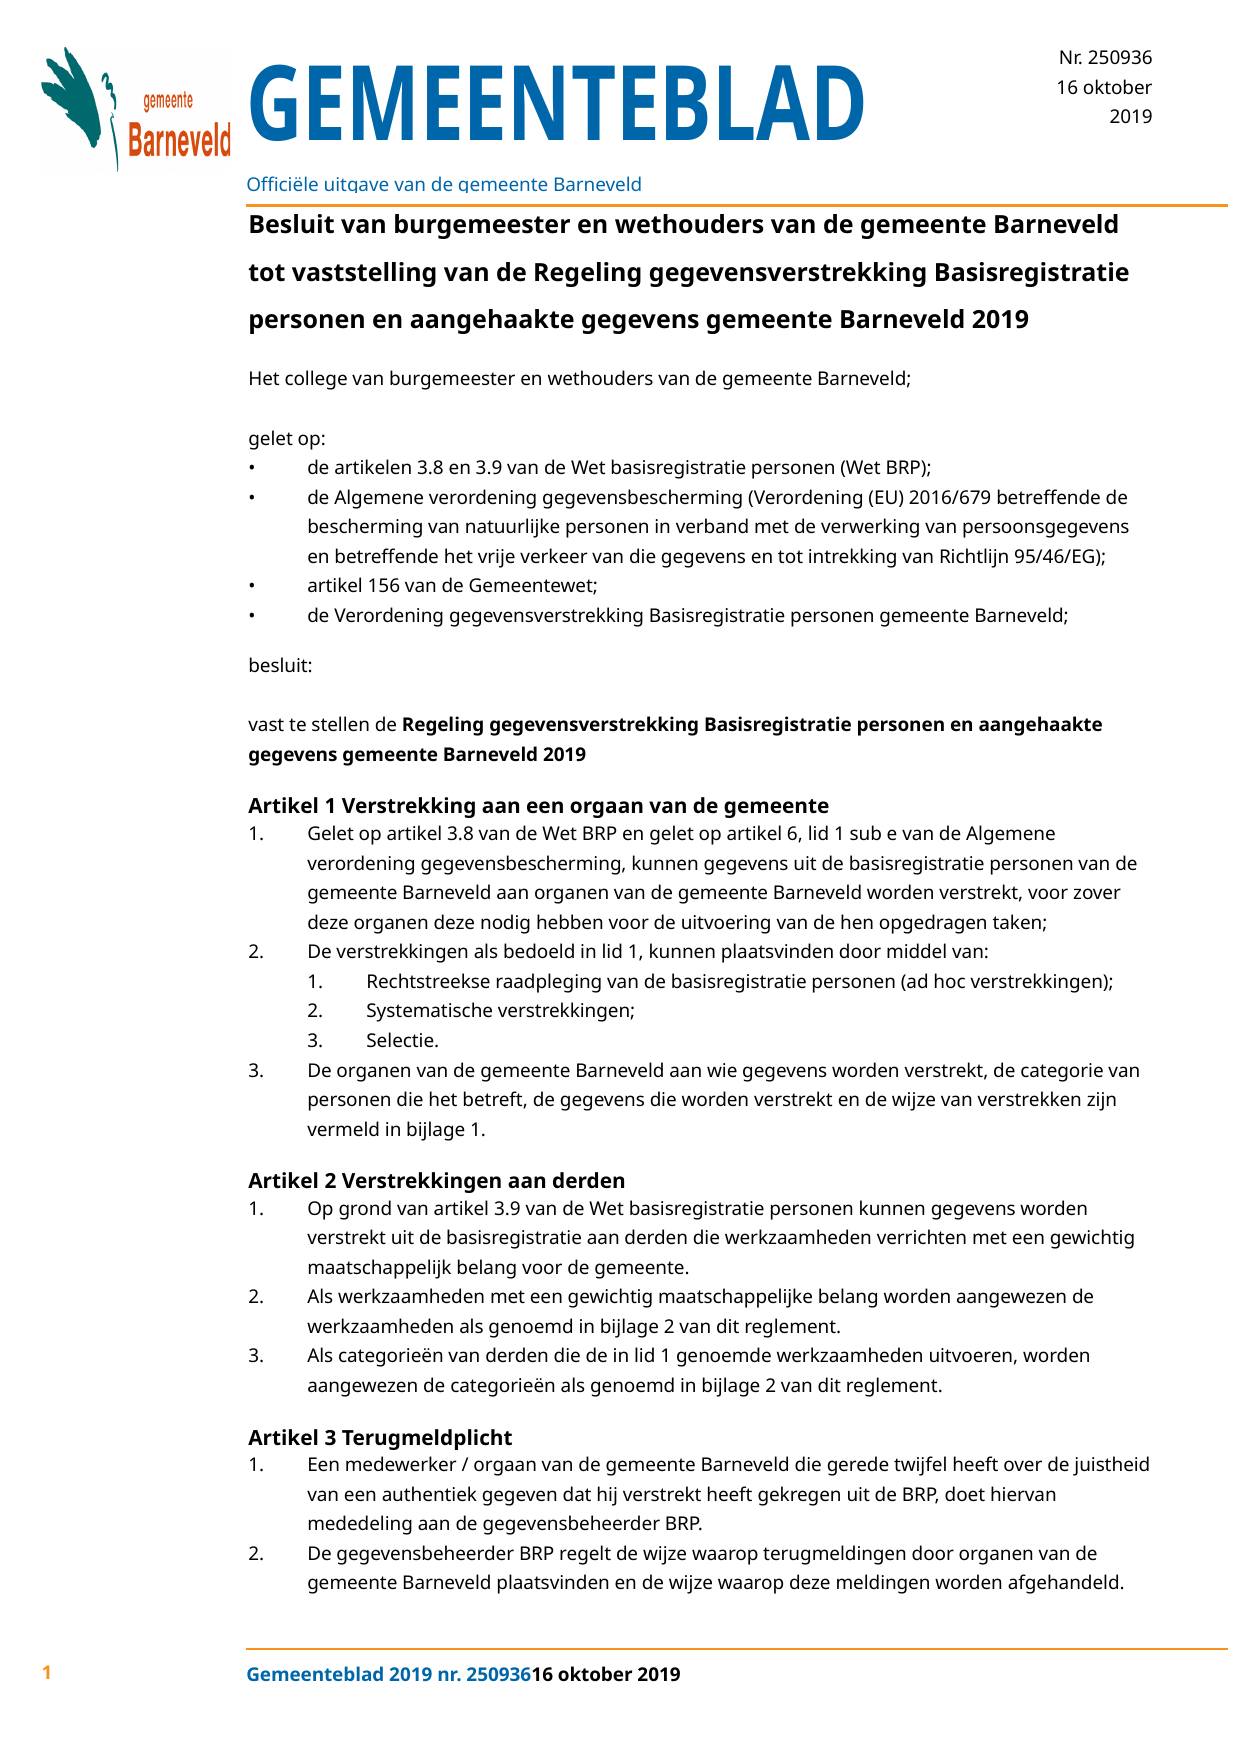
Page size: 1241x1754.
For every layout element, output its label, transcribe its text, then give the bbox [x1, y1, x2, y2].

list De organen van de gemeente Barneveld aan wie gegevens worden verstrekt, de categorie van personen die het betreft, de gegevens die worden verstrekt en de wijze van verstrekken zijn vermeld in bijlage 1. [248, 1057, 1152, 1142]
list De verstrekkingen als bedoeld in lid 1, kunnen plaatsvinden door middel van: [248, 938, 1152, 964]
list Als werkzaamheden met een gewichtig maatschappelijke belang worden aangewezen de werkzaamheden als genoemd in bijlage 2 van dit reglement. [248, 1283, 1152, 1339]
text gelet op: [248, 425, 1152, 450]
text Artikel 1 Verstrekking aan een orgaan van de gemeente [248, 792, 1152, 820]
text Besluit van burgemeester en wethouders van de gemeente Barneveld tot vaststelling van de Regeling gegevensverstrekking Basisregistratie personen en aangehaakte gegevens gemeente Barneveld 2019 [248, 207, 1152, 336]
list De gegevensbeheerder BRP regelt de wijze waarop terugmeldingen door organen van de gemeente Barneveld plaatsvinden en de wijze waarop deze meldingen worden afgehandeld. [248, 1540, 1152, 1595]
text Artikel 3 Terugmeldplicht [248, 1423, 1152, 1451]
list de Algemene verordening gegevensbescherming (Verordening (EU) 2016/679 betreffende de bescherming van natuurlijke personen in verband met de verwerking van persoonsgegevens en betreffende het vrije verkeer van die gegevens en tot intrekking van Richtlijn 95/46/EG); [248, 484, 1152, 569]
list Op grond van artikel 3.9 van de Wet basisregistratie personen kunnen gegevens worden verstrekt uit de basisregistratie aan derden die werkzaamheden verrichten met een gewichtig maatschappelijk belang voor de gemeente. [248, 1195, 1152, 1280]
list Een medewerker / orgaan van de gemeente Barneveld die gerede twijfel heeft over de juistheid van een authentiek gegeven dat hij verstrekt heeft gekregen uit de BRP, doet hiervan mededeling aan de gegevensbeheerder BRP. [248, 1451, 1152, 1536]
text Artikel 2 Verstrekkingen aan derden [248, 1166, 1152, 1195]
list Gelet op artikel 3.8 van de Wet BRP en gelet op artikel 6, lid 1 sub e van de Algemene verordening gegevensbescherming, kunnen gegevens uit de basisregistratie personen van de gemeente Barneveld aan organen van de gemeente Barneveld worden verstrekt, voor zover deze organen deze nodig hebben voor de uitvoering van de hen opgedragen taken; [248, 820, 1152, 934]
list Als categorieën van derden die de in lid 1 genoemde werkzaamheden uitvoeren, worden aangewezen de categorieën als genoemd in bijlage 2 van dit reglement. [248, 1343, 1152, 1398]
list Systematische verstrekkingen; [307, 998, 1152, 1023]
text Het college van burgemeester en wethouders van de gemeente Barneveld; [248, 366, 1152, 391]
list de Verordening gegevensverstrekking Basisregistratie personen gemeente Barneveld; [248, 602, 1152, 628]
picture [41, 47, 231, 172]
list de artikelen 3.8 en 3.9 van de Wet basisregistratie personen (Wet BRP); [248, 454, 1152, 480]
text vast te stellen de Regeling gegevensverstrekking Basisregistratie personen en aangehaakte gegevens gemeente Barneveld 2019 [248, 712, 1152, 767]
list Rechtstreekse raadpleging van de basisregistratie personen (ad hoc verstrekkingen); [307, 968, 1152, 994]
list artikel 156 van de Gemeentewet; [248, 573, 1152, 598]
list Selectie. [307, 1027, 1152, 1053]
text besluit: [248, 652, 1152, 678]
